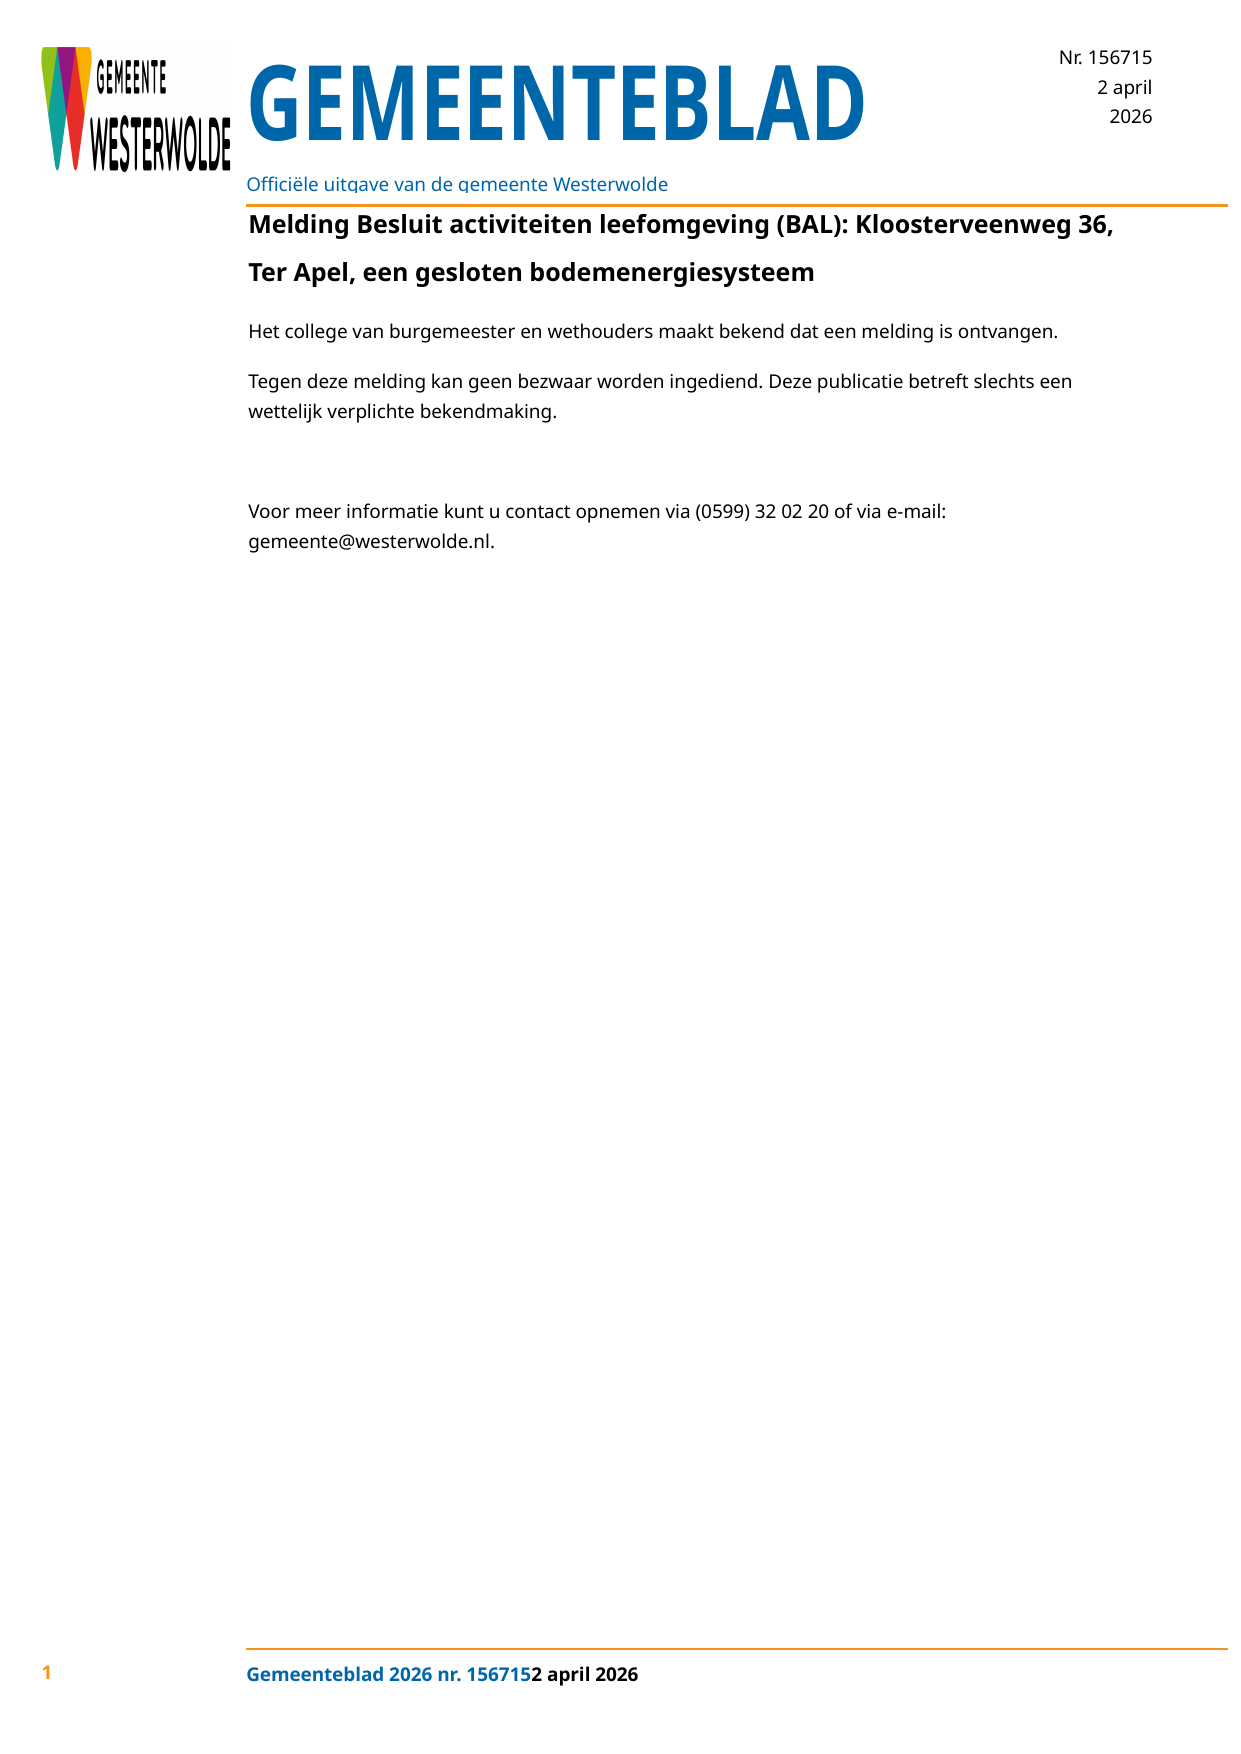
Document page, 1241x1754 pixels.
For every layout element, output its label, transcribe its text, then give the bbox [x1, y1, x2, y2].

picture [41, 47, 231, 172]
text Voor meer informatie kunt u contact opnemen via (0599) 32 02 20 of via e-mail: gemeente@westerwolde.nl. [248, 499, 1152, 554]
text Het college van burgemeester en wethouders maakt bekend dat een melding is ontvangen. [248, 318, 1152, 344]
text Tegen deze melding kan geen bezwaar worden ingediend. Deze publicatie betreft slechts een wettelijk verplichte bekendmaking. [248, 368, 1152, 424]
text Melding Besluit activiteiten leefomgeving (BAL): Kloosterveenweg 36, Ter Apel, een gesloten bodemenergiesysteem [248, 207, 1152, 288]
